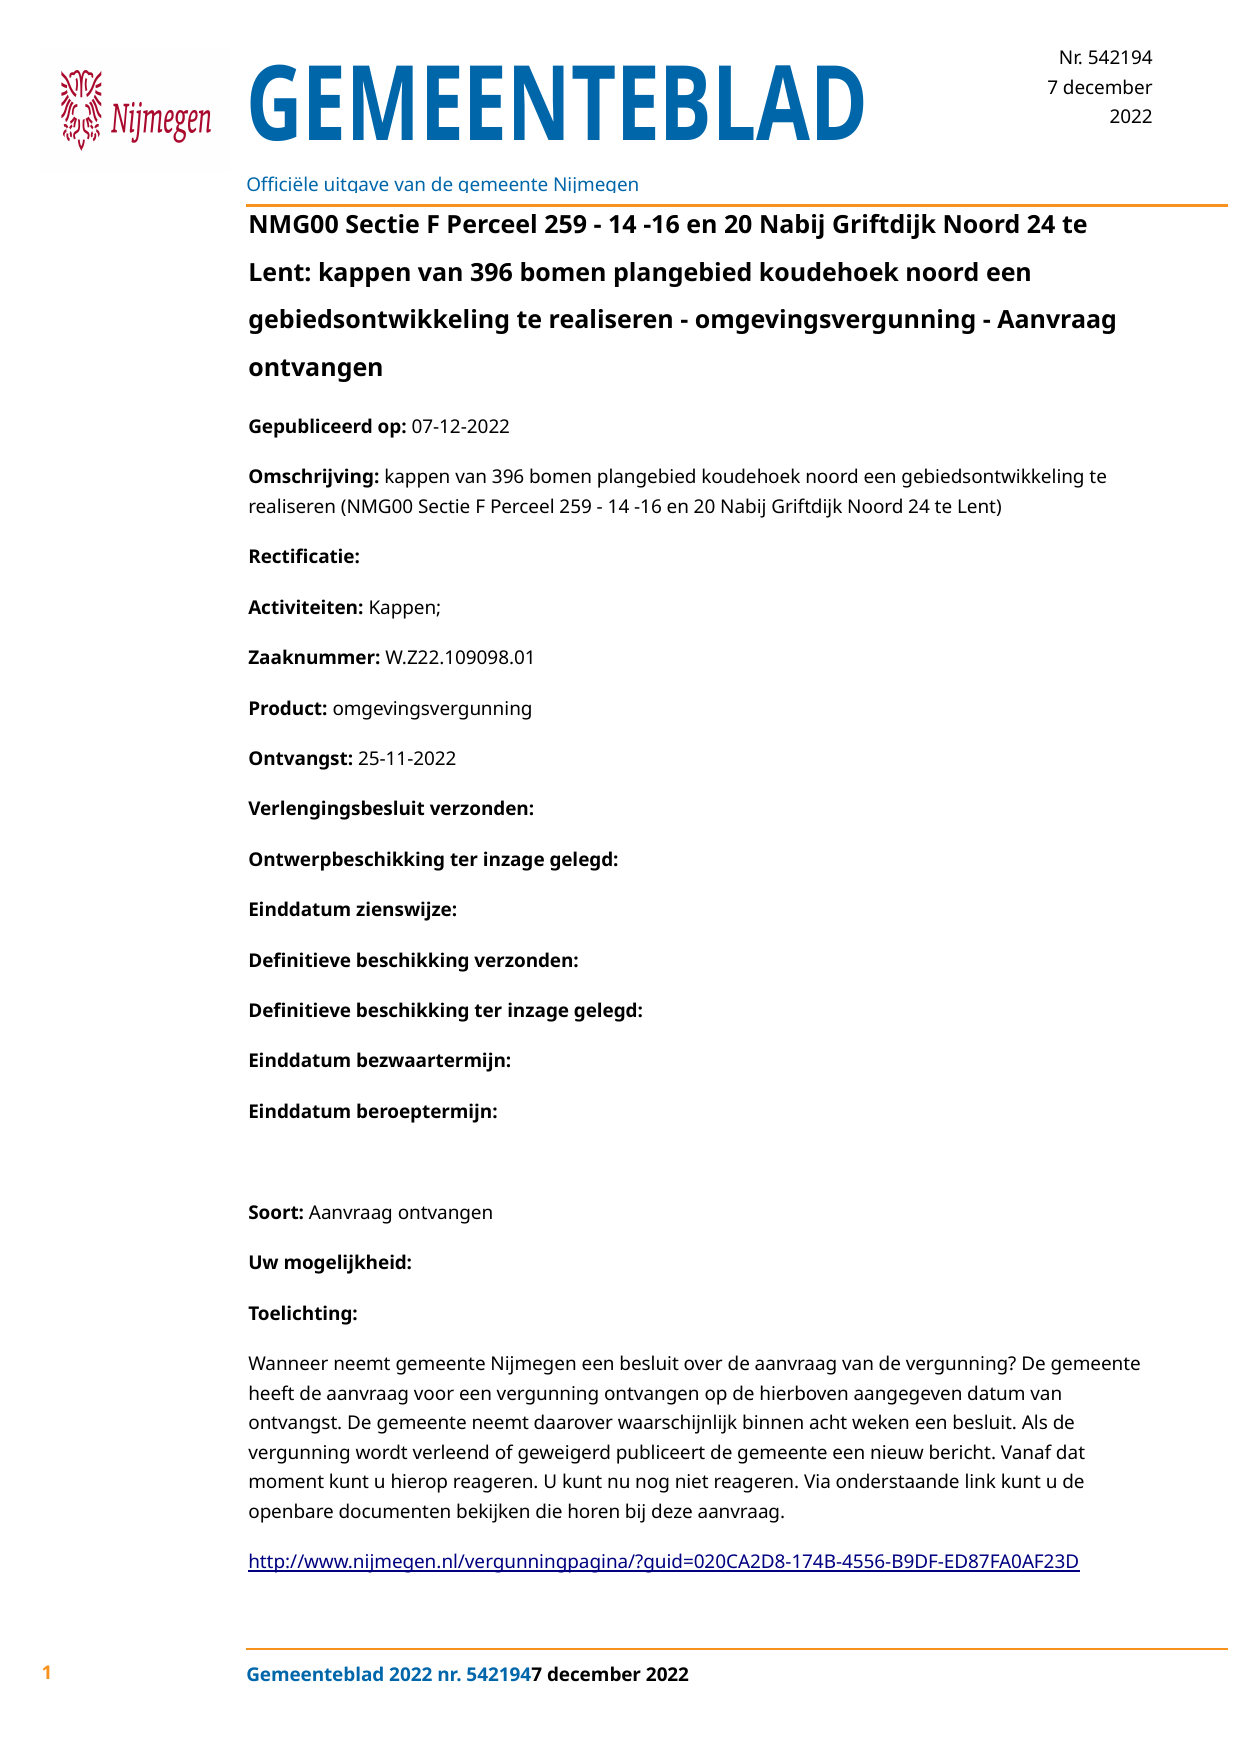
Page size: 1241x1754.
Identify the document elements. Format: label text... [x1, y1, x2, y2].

text Verlengingsbesluit verzonden: [248, 796, 1152, 821]
text http://www.nijmegen.nl/vergunningpagina/?guid=020CA2D8-174B-4556-B9DF-ED87FA0AF23D [248, 1548, 1152, 1574]
text NMG00 Sectie F Perceel 259 - 14 -16 en 20 Nabij Griftdijk Noord 24 te Lent: kappen van 396 bomen plangebied koudehoek noord een gebiedsontwikkeling te realiseren - omgevingsvergunning - Aanvraag ontvangen [248, 207, 1152, 384]
picture [41, 47, 231, 172]
text Definitieve beschikking verzonden: [248, 947, 1152, 973]
text Ontvangst: 25-11-2022 [248, 745, 1152, 771]
text Uw mogelijkheid: [248, 1249, 1152, 1275]
text Wanneer neemt gemeente Nijmegen een besluit over de aanvraag van de vergunning? De gemeente heeft de aanvraag voor een vergunning ontvangen op de hierboven aangegeven datum van ontvangst. De gemeente neemt daarover waarschijnlijk binnen acht weken een besluit. Als de vergunning wordt verleend of geweigerd publiceert de gemeente een nieuw bericht. Vanaf dat moment kunt u hierop reageren. U kunt nu nog niet reageren. Via onderstaande link kunt u de openbare documenten bekijken die horen bij deze aanvraag. [248, 1350, 1152, 1524]
text Rectificatie: [248, 543, 1152, 569]
text Omschrijving: kappen van 396 bomen plangebied koudehoek noord een gebiedsontwikkeling te realiseren (NMG00 Sectie F Perceel 259 - 14 -16 en 20 Nabij Griftdijk Noord 24 te Lent) [248, 463, 1152, 519]
text Einddatum bezwaartermijn: [248, 1048, 1152, 1073]
text Definitieve beschikking ter inzage gelegd: [248, 997, 1152, 1023]
text Ontwerpbeschikking ter inzage gelegd: [248, 846, 1152, 872]
text Einddatum beroeptermijn: [248, 1098, 1152, 1124]
text Gepubliceerd op: 07-12-2022 [248, 413, 1152, 439]
text Zaaknummer: W.Z22.109098.01 [248, 644, 1152, 670]
text Toelichting: [248, 1300, 1152, 1326]
text Product: omgevingsvergunning [248, 695, 1152, 721]
text Soort: Aanvraag ontvangen [248, 1199, 1152, 1225]
text Activiteiten: Kappen; [248, 594, 1152, 620]
text Einddatum zienswijze: [248, 896, 1152, 922]
